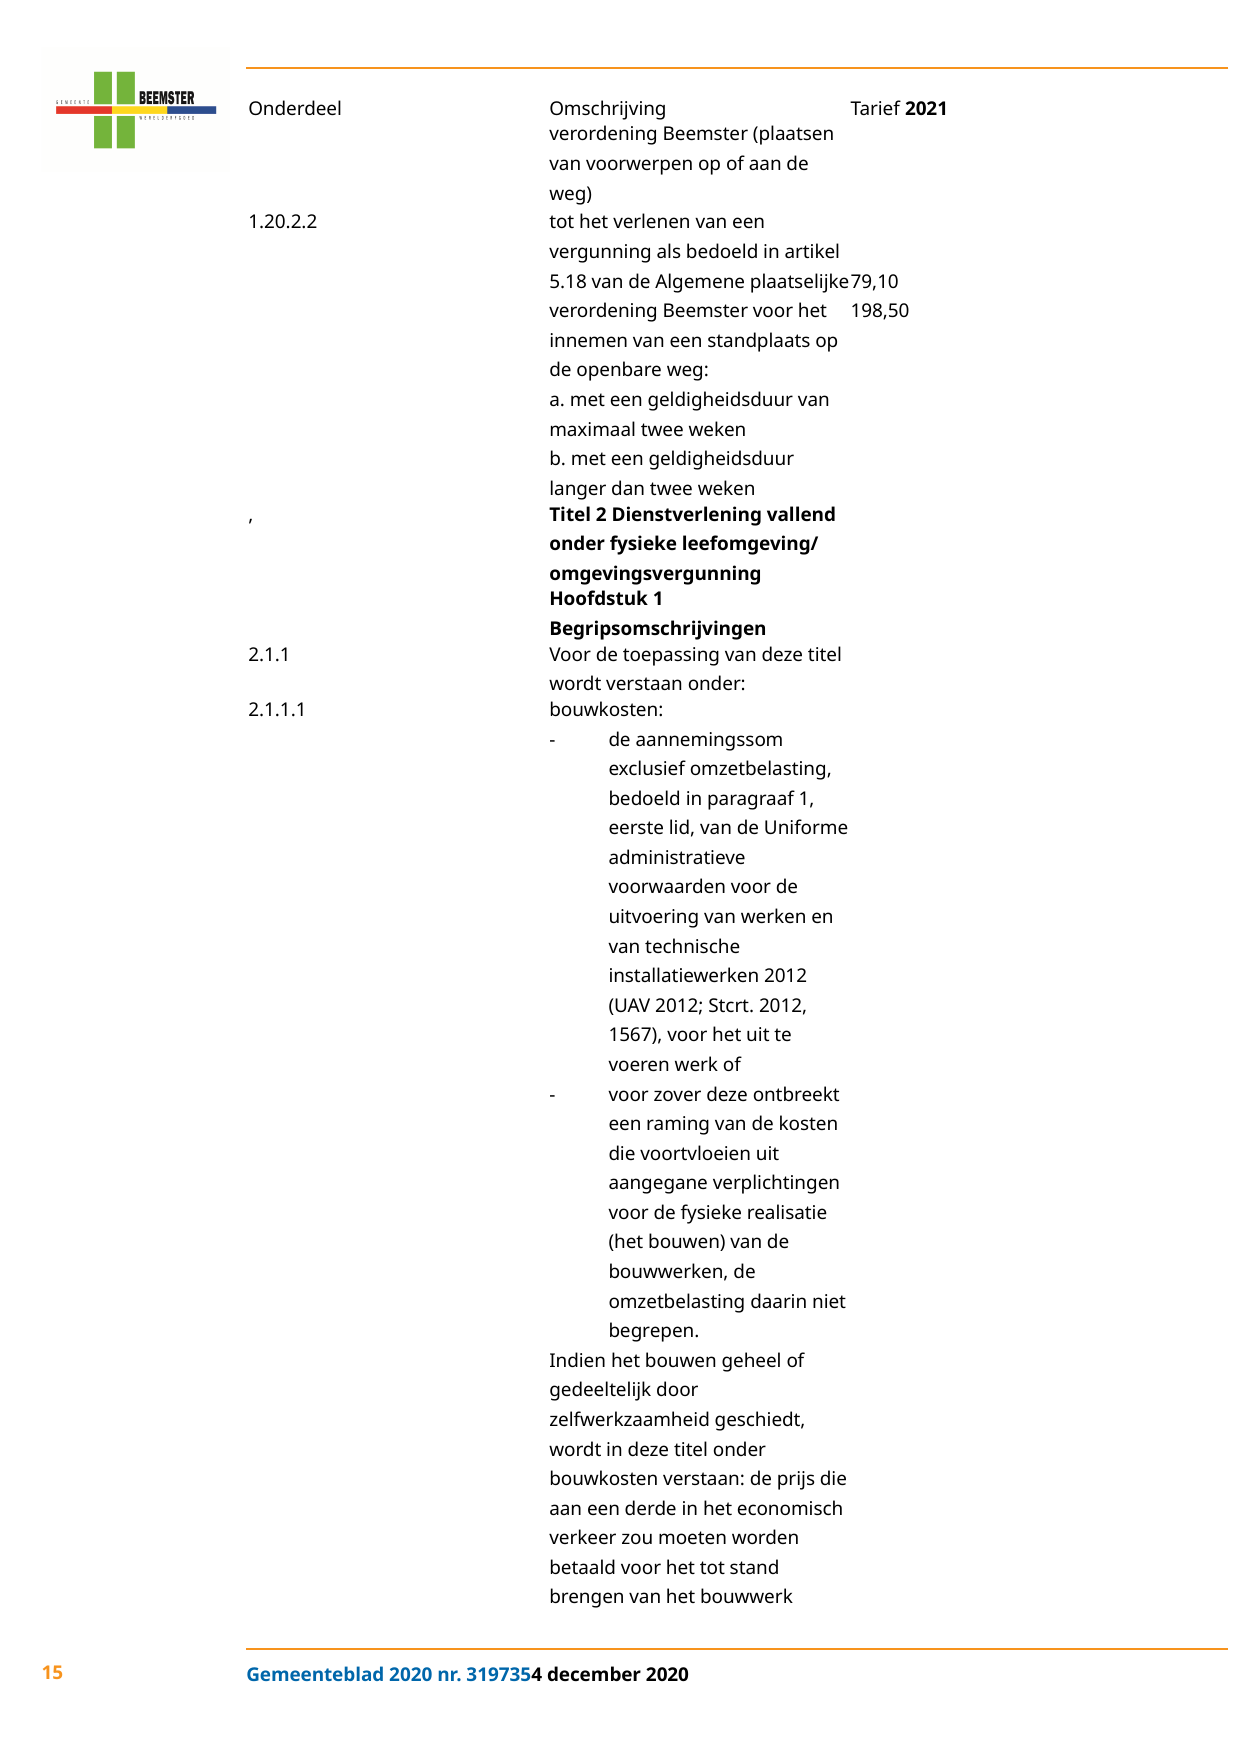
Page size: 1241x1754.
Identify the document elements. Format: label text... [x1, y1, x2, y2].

table_cell [850, 501, 1152, 586]
table_cell [850, 121, 1152, 205]
table_cell 2.1.1.1 [248, 696, 549, 1609]
table_cell [850, 586, 1152, 641]
picture [41, 47, 231, 172]
table_cell verordening Beemster (plaatsen van voorwerpen op of aan de weg) [549, 121, 850, 205]
table_cell bouwkosten: de aannemingssom exclusief omzetbelasting, bedoeld in paragraaf 1, eerste lid, van de Uniforme administratieve voorwaarden voor de uitvoering van werken en van technische installatiewerken 2012 (UAV 2012; Stcrt. 2012, 1567), voor het uit te voeren werk of voor zover deze ontbreekt een raming van de kosten die voortvloeien uit aangegane verplichtingen voor de fysieke realisatie (het bouwen) van de bouwwerken, de omzetbelasting daarin niet begrepen. Indien het bouwen geheel of gedeeltelijk door zelfwerkzaamheid geschiedt, wordt in deze titel onder bouwkosten verstaan: de prijs die aan een derde in het economisch verkeer zou moeten worden betaald voor het tot stand brengen van het bouwwerk [549, 696, 850, 1609]
table_cell [850, 696, 1152, 1609]
table_cell [850, 641, 1152, 696]
table_cell , [248, 501, 549, 586]
table_cell Hoofdstuk 1 Begripsomschrijvingen [549, 586, 850, 641]
table_cell Titel 2 Dienstverlening vallend onder fysieke leefomgeving/ omgevingsvergunning [549, 501, 850, 586]
table_header tot het verlenen van een vergunning als bedoeld in artikel 5.18 van de Algemene plaatselijke verordening Beemster voor het innemen van een standplaats op de openbare weg: a. met een geldigheidsduur van maximaal twee weken b. met een geldigheidsduur langer dan twee weken [549, 209, 850, 501]
table_header 79,10 198,50 [850, 209, 1152, 501]
table_cell Voor de toepassing van deze titel wordt verstaan onder: [549, 641, 850, 696]
table_cell [248, 586, 549, 641]
table_header Omschrijving [549, 95, 850, 121]
table_cell 2.1.1 [248, 641, 549, 696]
table_header 1.20.2.2 [248, 209, 549, 501]
table_cell [248, 121, 549, 205]
table_header Onderdeel [248, 95, 549, 121]
table_header Tarief 2021 [850, 95, 1152, 121]
